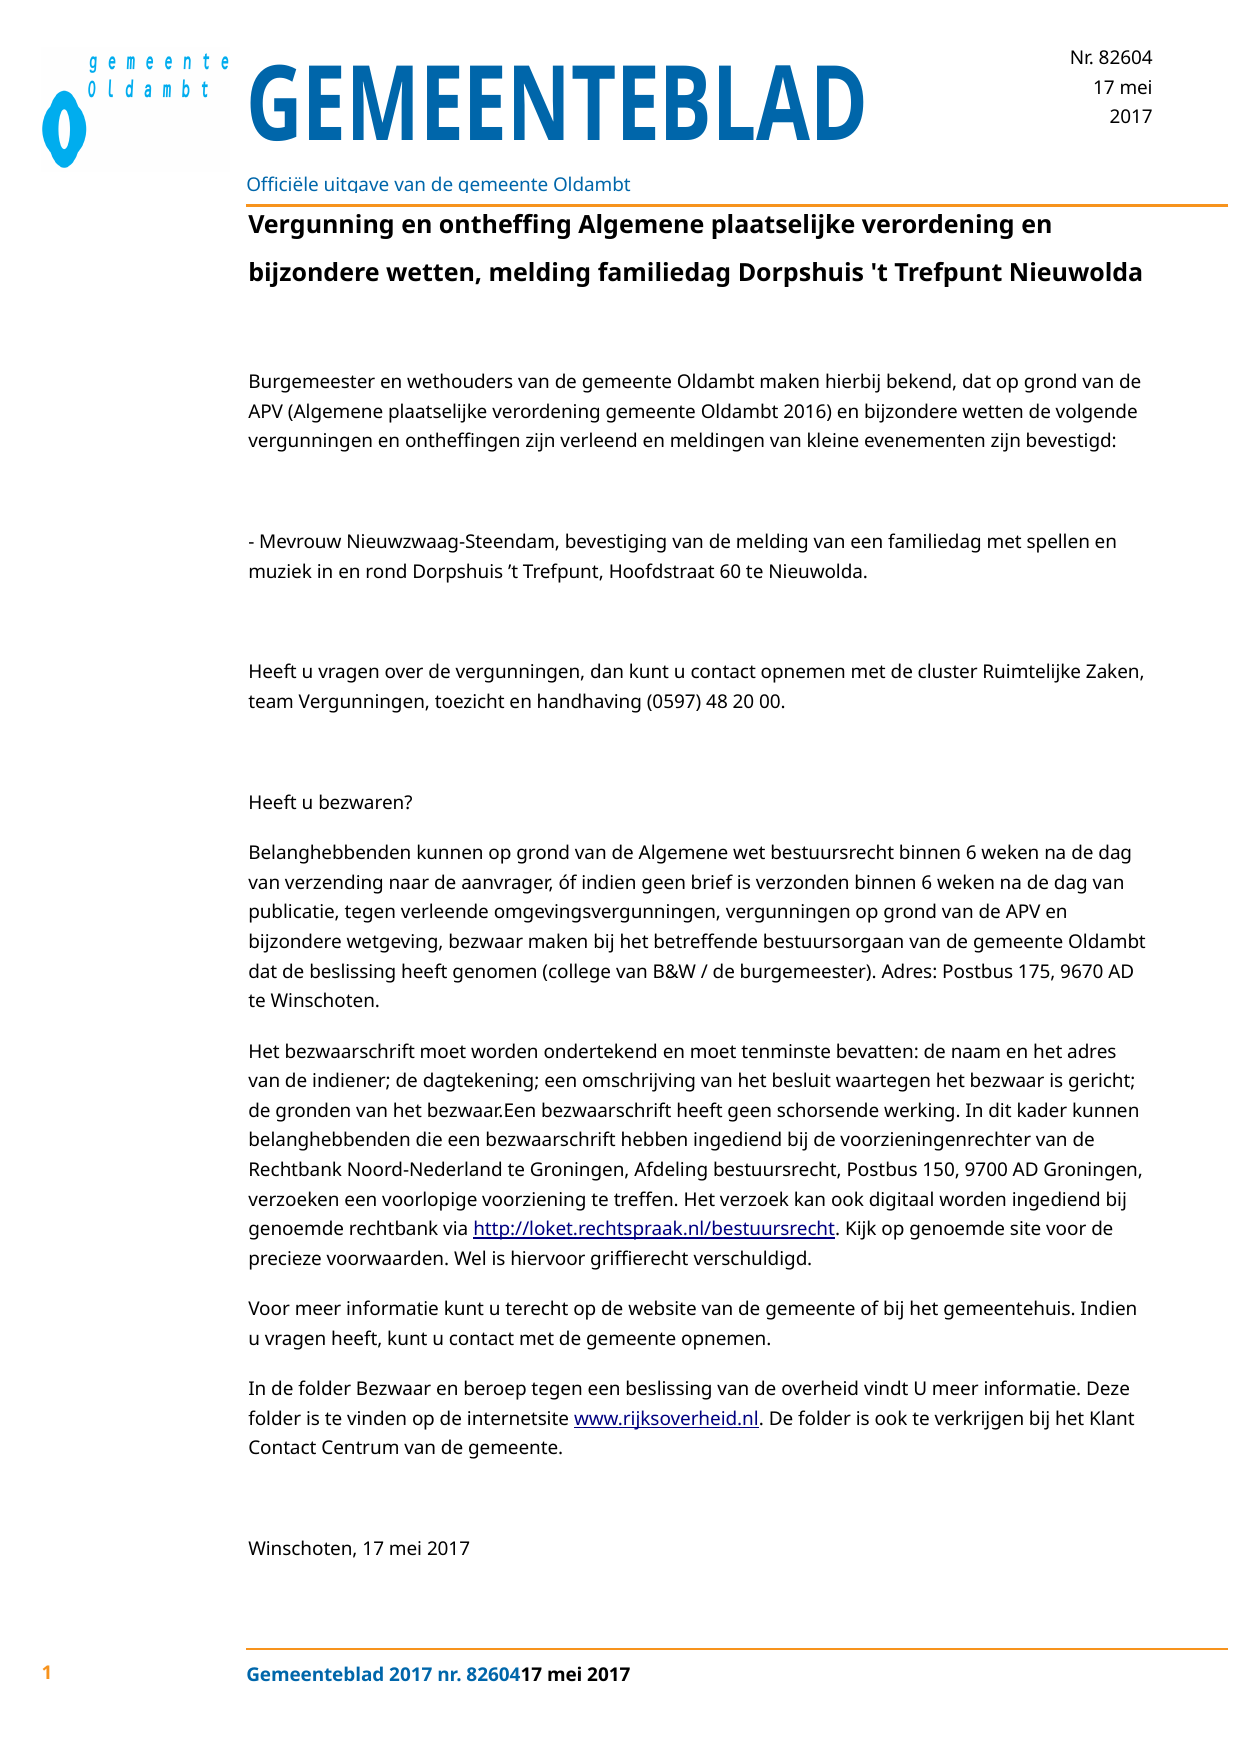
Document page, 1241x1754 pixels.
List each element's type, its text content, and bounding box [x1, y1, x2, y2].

text Winschoten, 17 mei 2017 [248, 1535, 1152, 1561]
text Burgemeester en wethouders van de gemeente Oldambt maken hierbij bekend, dat op grond van de APV (Algemene plaatselijke verordening gemeente Oldambt 2016) en bijzondere wetten de volgende vergunningen en ontheffingen zijn verleend en meldingen van kleine evenementen zijn bevestigd: [248, 368, 1152, 453]
picture [41, 47, 231, 172]
text In de folder Bezwaar en beroep tegen een beslissing van de overheid vindt U meer informatie. Deze folder is te vinden op de internetsite www.rijksoverheid.nl. De folder is ook te verkrijgen bij het Klant Contact Centrum van de gemeente. [248, 1375, 1152, 1460]
text Vergunning en ontheffing Algemene plaatselijke verordening en bijzondere wetten, melding familiedag Dorpshuis 't Trefpunt Nieuwolda [248, 207, 1152, 288]
text - Mevrouw Nieuwzwaag-Steendam, bevestiging van de melding van een familiedag met spellen en muziek in en rond Dorpshuis ’t Trefpunt, Hoofdstraat 60 te Nieuwolda. [248, 528, 1152, 584]
text Heeft u bezwaren? [248, 789, 1152, 815]
text Heeft u vragen over de vergunningen, dan kunt u contact opnemen met de cluster Ruimtelijke Zaken, team Vergunningen, toezicht en handhaving (0597) 48 20 00. [248, 659, 1152, 714]
text Voor meer informatie kunt u terecht op de website van de gemeente of bij het gemeentehuis. Indien u vragen heeft, kunt u contact met de gemeente opnemen. [248, 1295, 1152, 1351]
text Het bezwaarschrift moet worden ondertekend en moet tenminste bevatten: de naam en het adres van de indiener; de dagtekening; een omschrijving van het besluit waartegen het bezwaar is gericht; de gronden van het bezwaar.Een bezwaarschrift heeft geen schorsende werking. In dit kader kunnen belanghebbenden die een bezwaarschrift hebben ingediend bij de voorzieningenrechter van de Rechtbank Noord-Nederland te Groningen, Afdeling bestuursrecht, Postbus 150, 9700 AD Groningen, verzoeken een voorlopige voorziening te treffen. Het verzoek kan ook digitaal worden ingediend bij genoemde rechtbank via http://loket.rechtspraak.nl/bestuursrecht. Kijk op genoemde site voor de precieze voorwaarden. Wel is hiervoor griffierecht verschuldigd. [248, 1038, 1152, 1271]
text Belanghebbenden kunnen op grond van de Algemene wet bestuursrecht binnen 6 weken na de dag van verzending naar de aanvrager, óf indien geen brief is verzonden binnen 6 weken na de dag van publicatie, tegen verleende omgevingsvergunningen, vergunningen op grond van de APV en bijzondere wetgeving, bezwaar maken bij het betreffende bestuursorgaan van de gemeente Oldambt dat de beslissing heeft genomen (college van B&W / de burgemeester). Adres: Postbus 175, 9670 AD te Winschoten. [248, 839, 1152, 1013]
